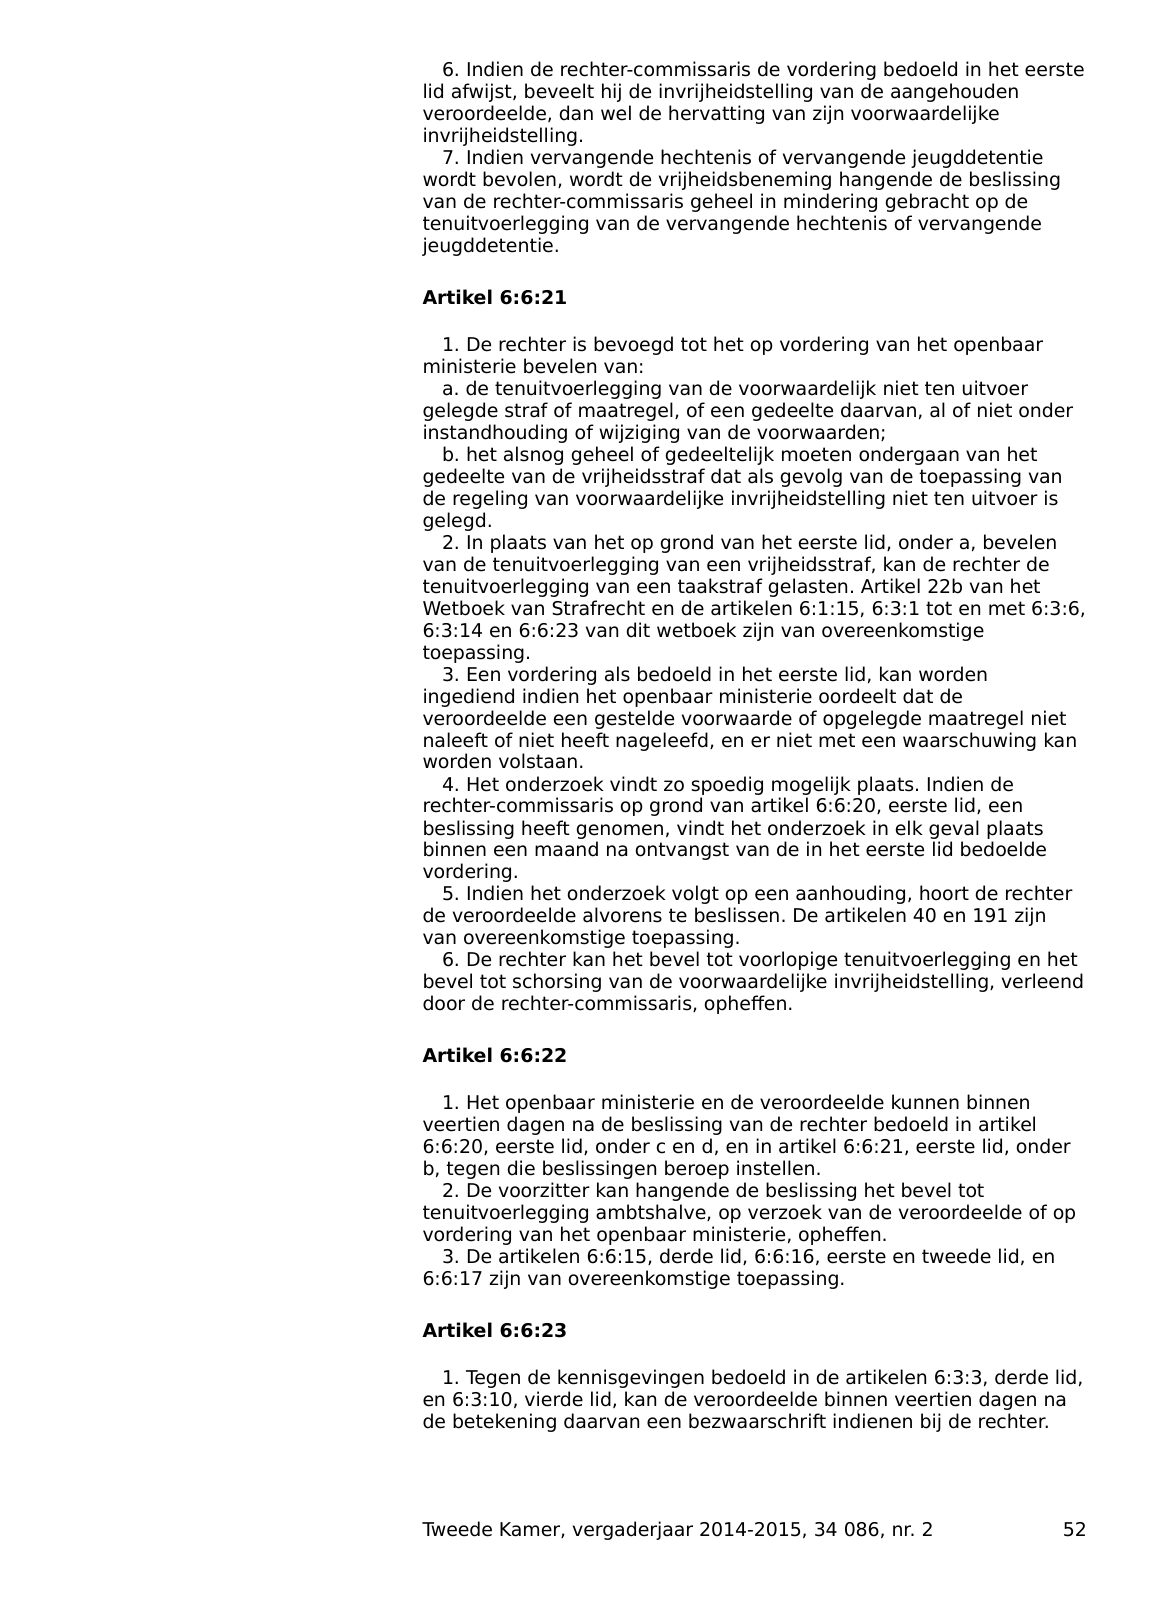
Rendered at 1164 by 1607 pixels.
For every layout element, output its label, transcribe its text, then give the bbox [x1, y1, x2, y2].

text a. de tenuitvoerlegging van de voorwaardelijk niet ten uitvoer gelegde straf of maatregel, of een gedeelte daarvan, al of niet onder instandhouding of wijziging van de voorwaarden; [422, 378, 1087, 444]
subtitle Artikel 6:6:22 [422, 1045, 1087, 1067]
text 6. De rechter kan het bevel tot voorlopige tenuitvoerlegging en het bevel tot schorsing van de voorwaardelijke invrijheidstelling, verleend door de rechter-commissaris, opheffen. [422, 949, 1087, 1015]
text 3. De artikelen 6:6:15, derde lid, 6:6:16, eerste en tweede lid, en 6:6:17 zijn van overeenkomstige toepassing. [422, 1246, 1087, 1290]
text 6. Indien de rechter-commissaris de vordering bedoeld in het eerste lid afwijst, beveelt hij de invrijheidstelling van de aangehouden veroordeelde, dan wel de hervatting van zijn voorwaardelijke invrijheidstelling. [422, 59, 1087, 147]
text 1. Het openbaar ministerie en de veroordeelde kunnen binnen veertien dagen na de beslissing van de rechter bedoeld in artikel 6:6:20, eerste lid, onder c en d, en in artikel 6:6:21, eerste lid, onder b, tegen die beslissingen beroep instellen. [422, 1092, 1087, 1180]
text 1. De rechter is bevoegd tot het op vordering van het openbaar ministerie bevelen van: [422, 334, 1087, 378]
text 2. In plaats van het op grond van het eerste lid, onder a, bevelen van de tenuitvoerlegging van een vrijheidsstraf, kan de rechter de tenuitvoerlegging van een taakstraf gelasten. Artikel 22b van het Wetboek van Strafrecht en de artikelen 6:1:15, 6:3:1 tot en met 6:3:6, 6:3:14 en 6:6:23 van dit wetboek zijn van overeenkomstige toepassing. [422, 532, 1087, 663]
subtitle Artikel 6:6:23 [422, 1320, 1087, 1342]
text b. het alsnog geheel of gedeeltelijk moeten ondergaan van het gedeelte van de vrijheidsstraf dat als gevolg van de toepassing van de regeling van voorwaardelijke invrijheidstelling niet ten uitvoer is gelegd. [422, 444, 1087, 532]
text 4. Het onderzoek vindt zo spoedig mogelijk plaats. Indien de rechter-commissaris op grond van artikel 6:6:20, eerste lid, een beslissing heeft genomen, vindt het onderzoek in elk geval plaats binnen een maand na ontvangst van de in het eerste lid bedoelde vordering. [422, 773, 1087, 883]
text 5. Indien het onderzoek volgt op een aanhouding, hoort de rechter de veroordeelde alvorens te beslissen. De artikelen 40 en 191 zijn van overeenkomstige toepassing. [422, 883, 1087, 949]
text 3. Een vordering als bedoeld in het eerste lid, kan worden ingediend indien het openbaar ministerie oordeelt dat de veroordeelde een gestelde voorwaarde of opgelegde maatregel niet naleeft of niet heeft nageleefd, en er niet met een waarschuwing kan worden volstaan. [422, 663, 1087, 773]
subtitle Artikel 6:6:21 [422, 287, 1087, 309]
text 2. De voorzitter kan hangende de beslissing het bevel tot tenuitvoerlegging ambtshalve, op verzoek van de veroordeelde of op vordering van het openbaar ministerie, opheffen. [422, 1180, 1087, 1246]
text 7. Indien vervangende hechtenis of vervangende jeugddetentie wordt bevolen, wordt de vrijheidsbeneming hangende de beslissing van de rechter-commissaris geheel in mindering gebracht op de tenuitvoerlegging van de vervangende hechtenis of vervangende jeugddetentie. [422, 147, 1087, 257]
text 1. Tegen de kennisgevingen bedoeld in de artikelen 6:3:3, derde lid, en 6:3:10, vierde lid, kan de veroordeelde binnen veertien dagen na de betekening daarvan een bezwaarschrift indienen bij de rechter. [422, 1367, 1087, 1433]
